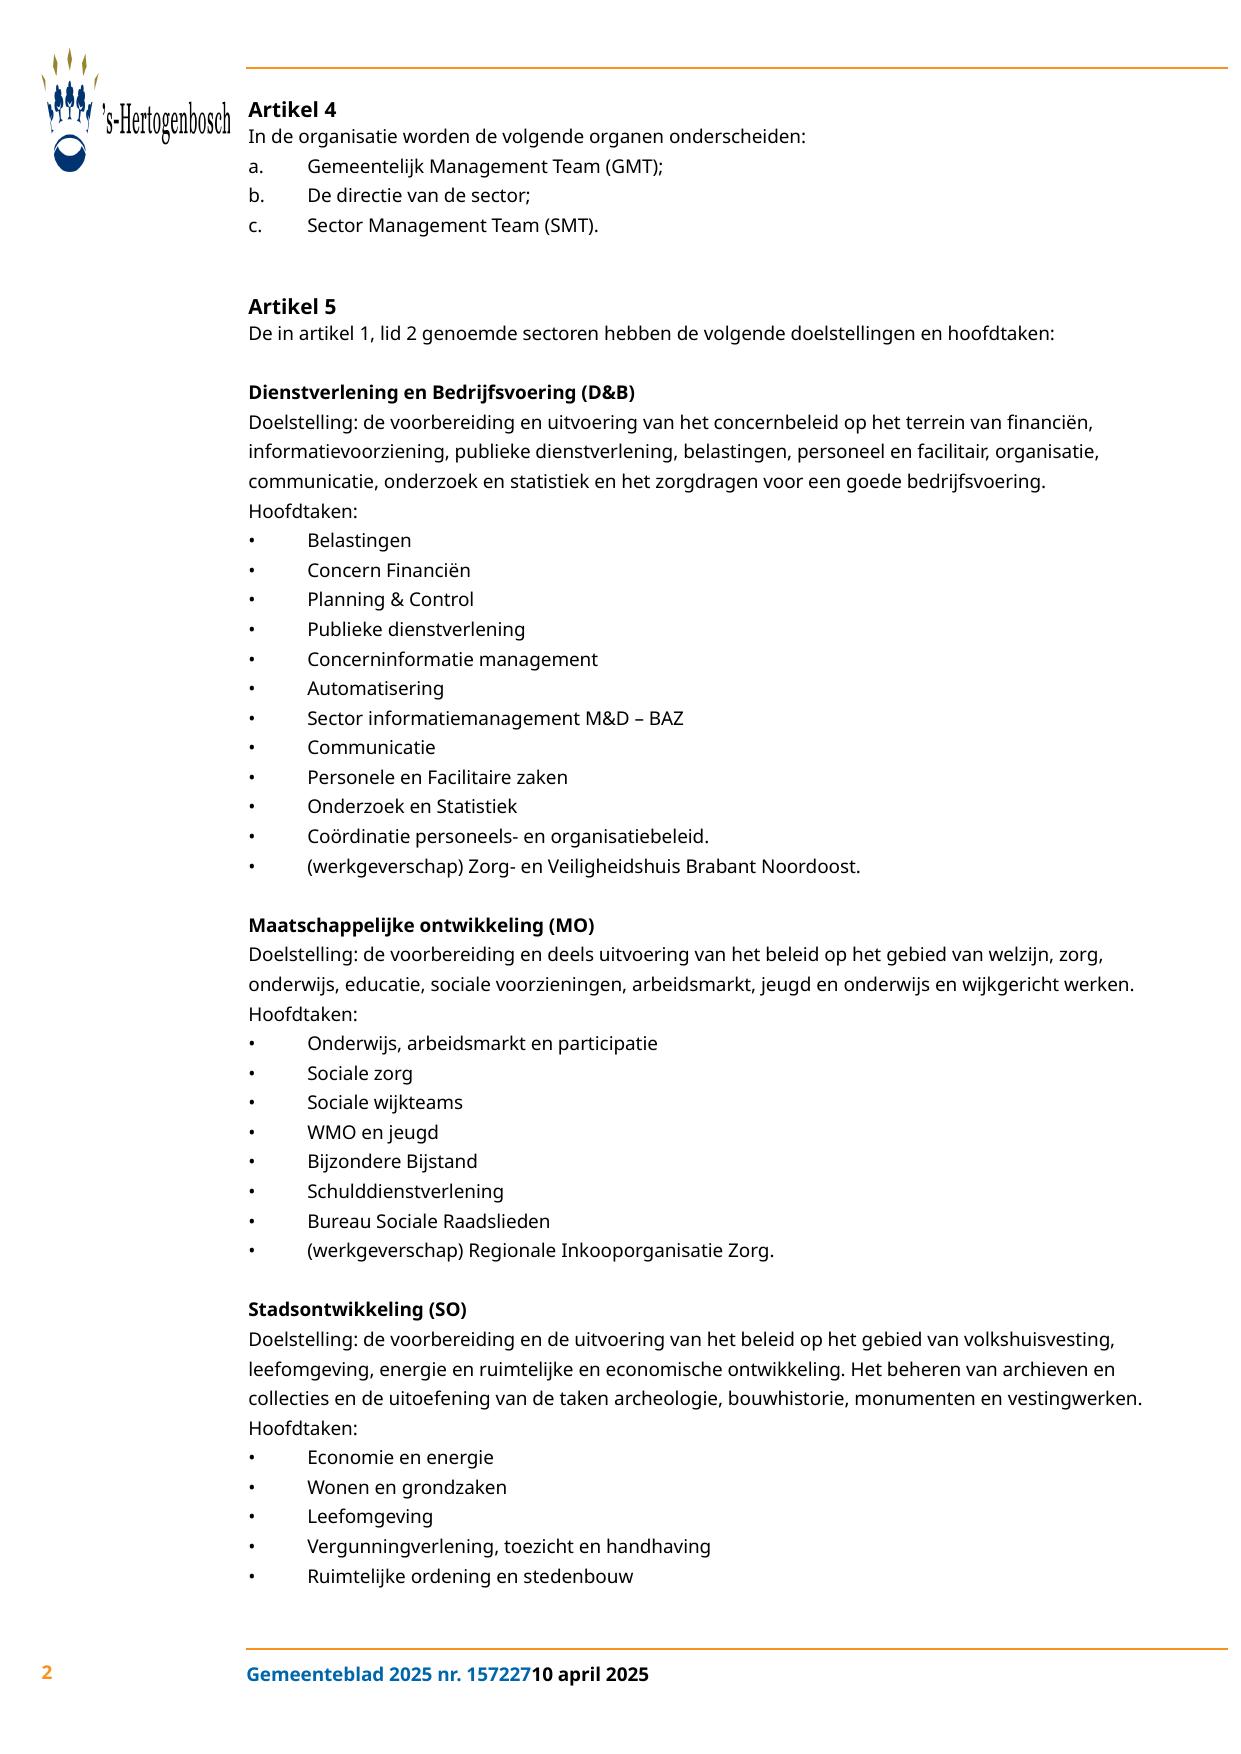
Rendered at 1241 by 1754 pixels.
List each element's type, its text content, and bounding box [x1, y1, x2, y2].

list Communicatie [248, 734, 1152, 760]
list De directie van de sector; [248, 182, 1152, 208]
text Artikel 4 [248, 95, 1152, 123]
text De in artikel 1, lid 2 genoemde sectoren hebben de volgende doelstellingen en hoofdtaken: [248, 320, 1152, 346]
text Hoofdtaken: [248, 1415, 1152, 1441]
text Stadsontwikkeling (SO) [248, 1297, 1152, 1322]
list Publieke dienstverlening [248, 616, 1152, 642]
list Sociale wijkteams [248, 1089, 1152, 1115]
list Planning & Control [248, 587, 1152, 612]
text Hoofdtaken: [248, 498, 1152, 524]
list Leefomgeving [248, 1504, 1152, 1529]
list (werkgeverschap) Zorg- en Veiligheidshuis Brabant Noordoost. [248, 853, 1152, 879]
list Vergunningverlening, toezicht en handhaving [248, 1533, 1152, 1559]
list Economie en energie [248, 1444, 1152, 1470]
text Artikel 5 [248, 292, 1152, 320]
list Automatisering [248, 675, 1152, 701]
text Hoofdtaken: [248, 1001, 1152, 1027]
list Ruimtelijke ordening en stedenbouw [248, 1563, 1152, 1589]
list Schulddienstverlening [248, 1178, 1152, 1204]
list Bureau Sociale Raadslieden [248, 1208, 1152, 1234]
text Doelstelling: de voorbereiding en de uitvoering van het beleid op het gebied van volkshuisvesting, leefomgeving, energie en ruimtelijke en economische ontwikkeling. Het beheren van archieven en collecties en de uitoefening van de taken archeologie, bouwhistorie, monumenten en vestingwerken. [248, 1326, 1152, 1411]
list (werkgeverschap) Regionale Inkooporganisatie Zorg. [248, 1237, 1152, 1263]
list Sector Management Team (SMT). [248, 212, 1152, 238]
picture [41, 47, 231, 172]
list Coördinatie personeels- en organisatiebeleid. [248, 823, 1152, 849]
text Dienstverlening en Bedrijfsvoering (D&B) [248, 379, 1152, 405]
list Belastingen [248, 527, 1152, 553]
text Maatschappelijke ontwikkeling (MO) [248, 912, 1152, 938]
text Doelstelling: de voorbereiding en uitvoering van het concernbeleid op het terrein van financiën, informatievoorziening, publieke dienstverlening, belastingen, personeel en facilitair, organisatie, communicatie, onderzoek en statistiek en het zorgdragen voor een goede bedrijfsvoering. [248, 409, 1152, 494]
list Personele en Facilitaire zaken [248, 764, 1152, 790]
list Wonen en grondzaken [248, 1474, 1152, 1500]
list Gemeentelijk Management Team (GMT); [248, 153, 1152, 178]
text Doelstelling: de voorbereiding en deels uitvoering van het beleid op het gebied van welzijn, zorg, onderwijs, educatie, sociale voorzieningen, arbeidsmarkt, jeugd en onderwijs en wijkgericht werken. [248, 942, 1152, 997]
text In de organisatie worden de volgende organen onderscheiden: [248, 123, 1152, 149]
list Sociale zorg [248, 1060, 1152, 1086]
list Onderwijs, arbeidsmarkt en participatie [248, 1030, 1152, 1056]
list Bijzondere Bijstand [248, 1149, 1152, 1174]
list WMO en jeugd [248, 1119, 1152, 1145]
list Concerninformatie management [248, 646, 1152, 672]
list Onderzoek en Statistiek [248, 794, 1152, 819]
list Sector informatiemanagement M&D – BAZ [248, 705, 1152, 731]
list Concern Financiën [248, 557, 1152, 583]
